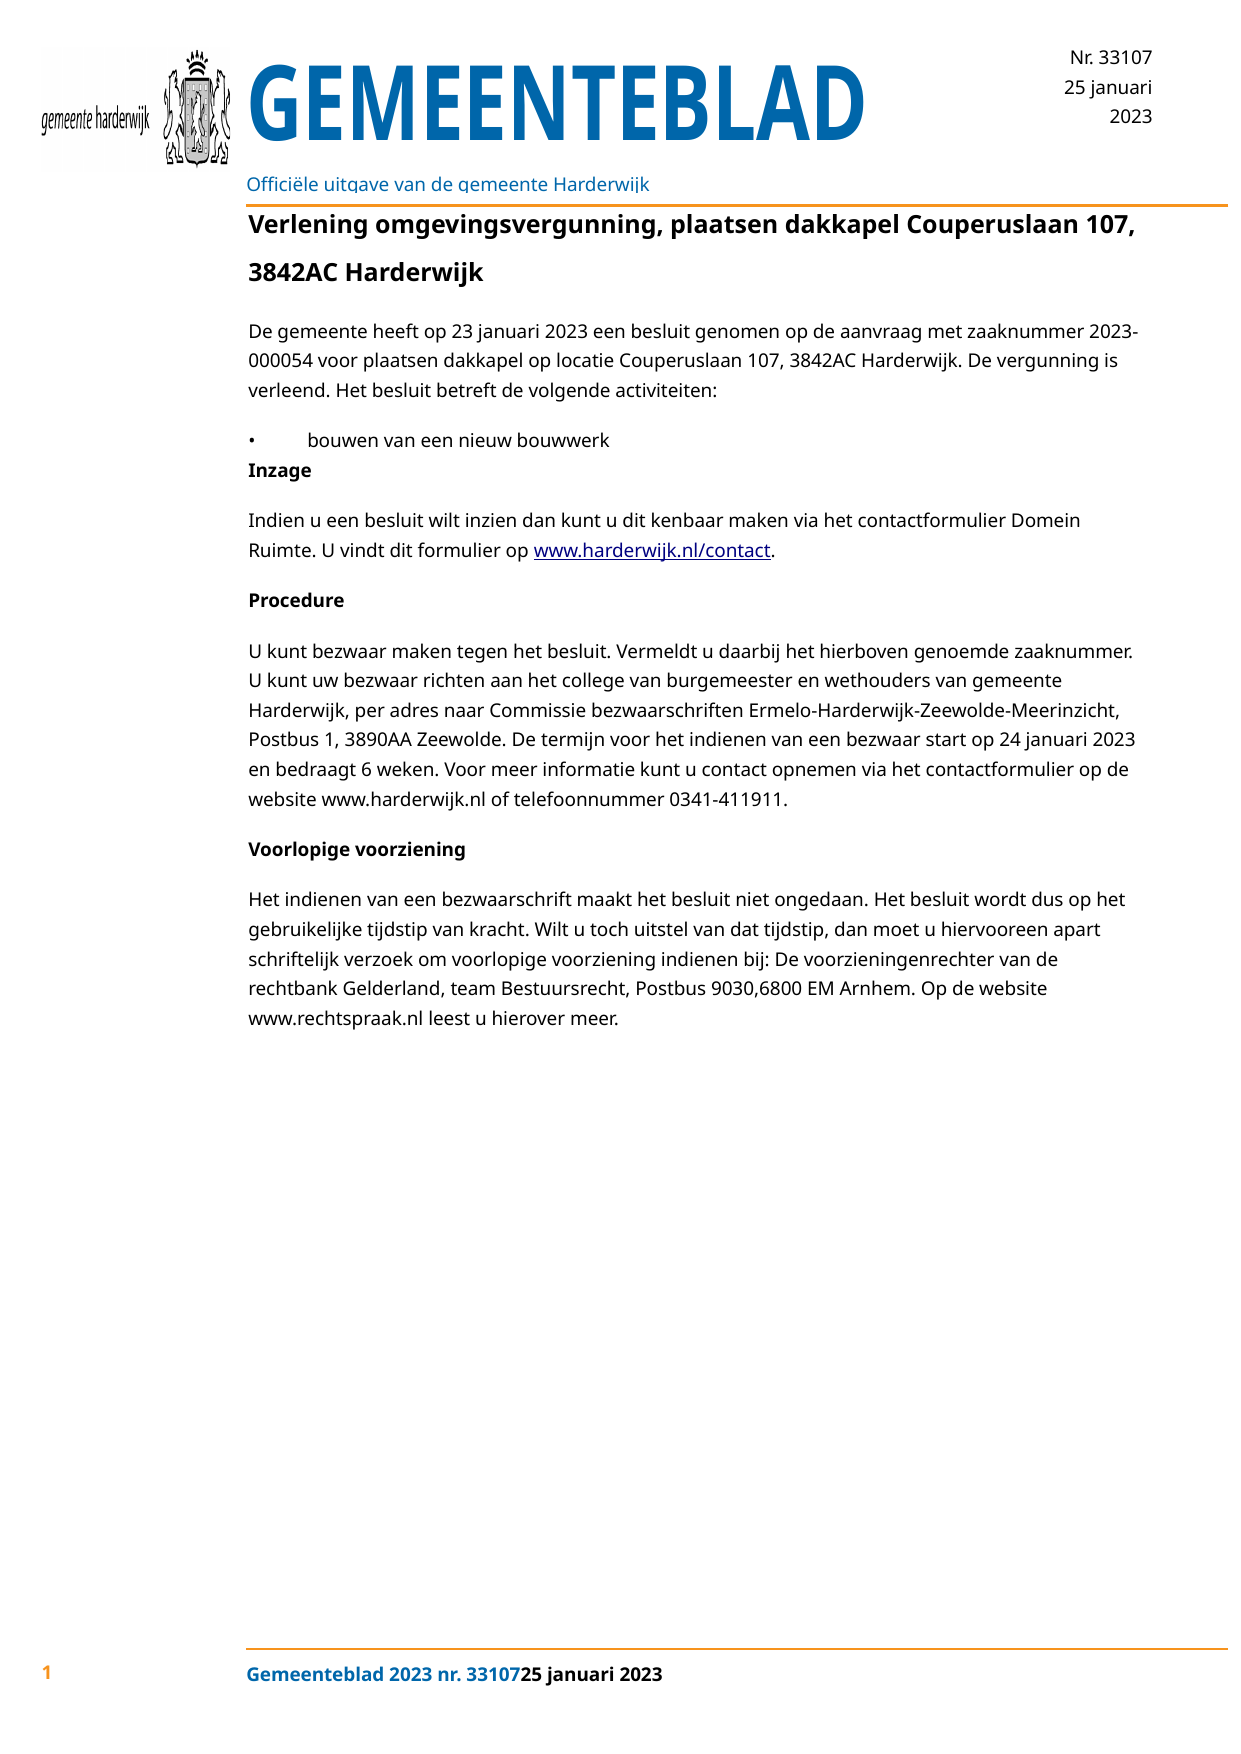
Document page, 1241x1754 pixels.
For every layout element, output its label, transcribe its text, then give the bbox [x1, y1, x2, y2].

text Verlening omgevingsvergunning, plaatsen dakkapel Couperuslaan 107, 3842AC Harderwijk [248, 207, 1152, 288]
text De gemeente heeft op 23 januari 2023 een besluit genomen op de aanvraag met zaaknummer 2023-000054 voor plaatsen dakkapel op locatie Couperuslaan 107, 3842AC Harderwijk. De vergunning is verleend. Het besluit betreft de volgende activiteiten: [248, 318, 1152, 403]
text U kunt bezwaar maken tegen het besluit. Vermeldt u daarbij het hierboven genoemde zaaknummer. U kunt uw bezwaar richten aan het college van burgemeester en wethouders van gemeente Harderwijk, per adres naar Commissie bezwaarschriften Ermelo-Harderwijk-Zeewolde-Meerinzicht, Postbus 1, 3890AA Zeewolde. De termijn voor het indienen van een bezwaar start op 24 januari 2023 en bedraagt 6 weken. Voor meer informatie kunt u contact opnemen via het contactformulier op de website www.harderwijk.nl of telefoonnummer 0341-411911. [248, 638, 1152, 812]
text Inzage [248, 457, 1152, 483]
list bouwen van een nieuw bouwwerk [248, 427, 1152, 453]
text Voorlopige voorziening [248, 836, 1152, 862]
text Procedure [248, 587, 1152, 613]
text Indien u een besluit wilt inzien dan kunt u dit kenbaar maken via het contactformulier Domein Ruimte. U vindt dit formulier op www.harderwijk.nl/contact. [248, 507, 1152, 563]
picture [41, 47, 231, 172]
text Het indienen van een bezwaarschrift maakt het besluit niet ongedaan. Het besluit wordt dus op het gebruikelijke tijdstip van kracht. Wilt u toch uitstel van dat tijdstip, dan moet u hiervooreen apart schriftelijk verzoek om voorlopige voorziening indienen bij: De voorzieningenrechter van de rechtbank Gelderland, team Bestuursrecht, Postbus 9030,6800 EM Arnhem. Op de website www.rechtspraak.nl leest u hierover meer. [248, 887, 1152, 1031]
